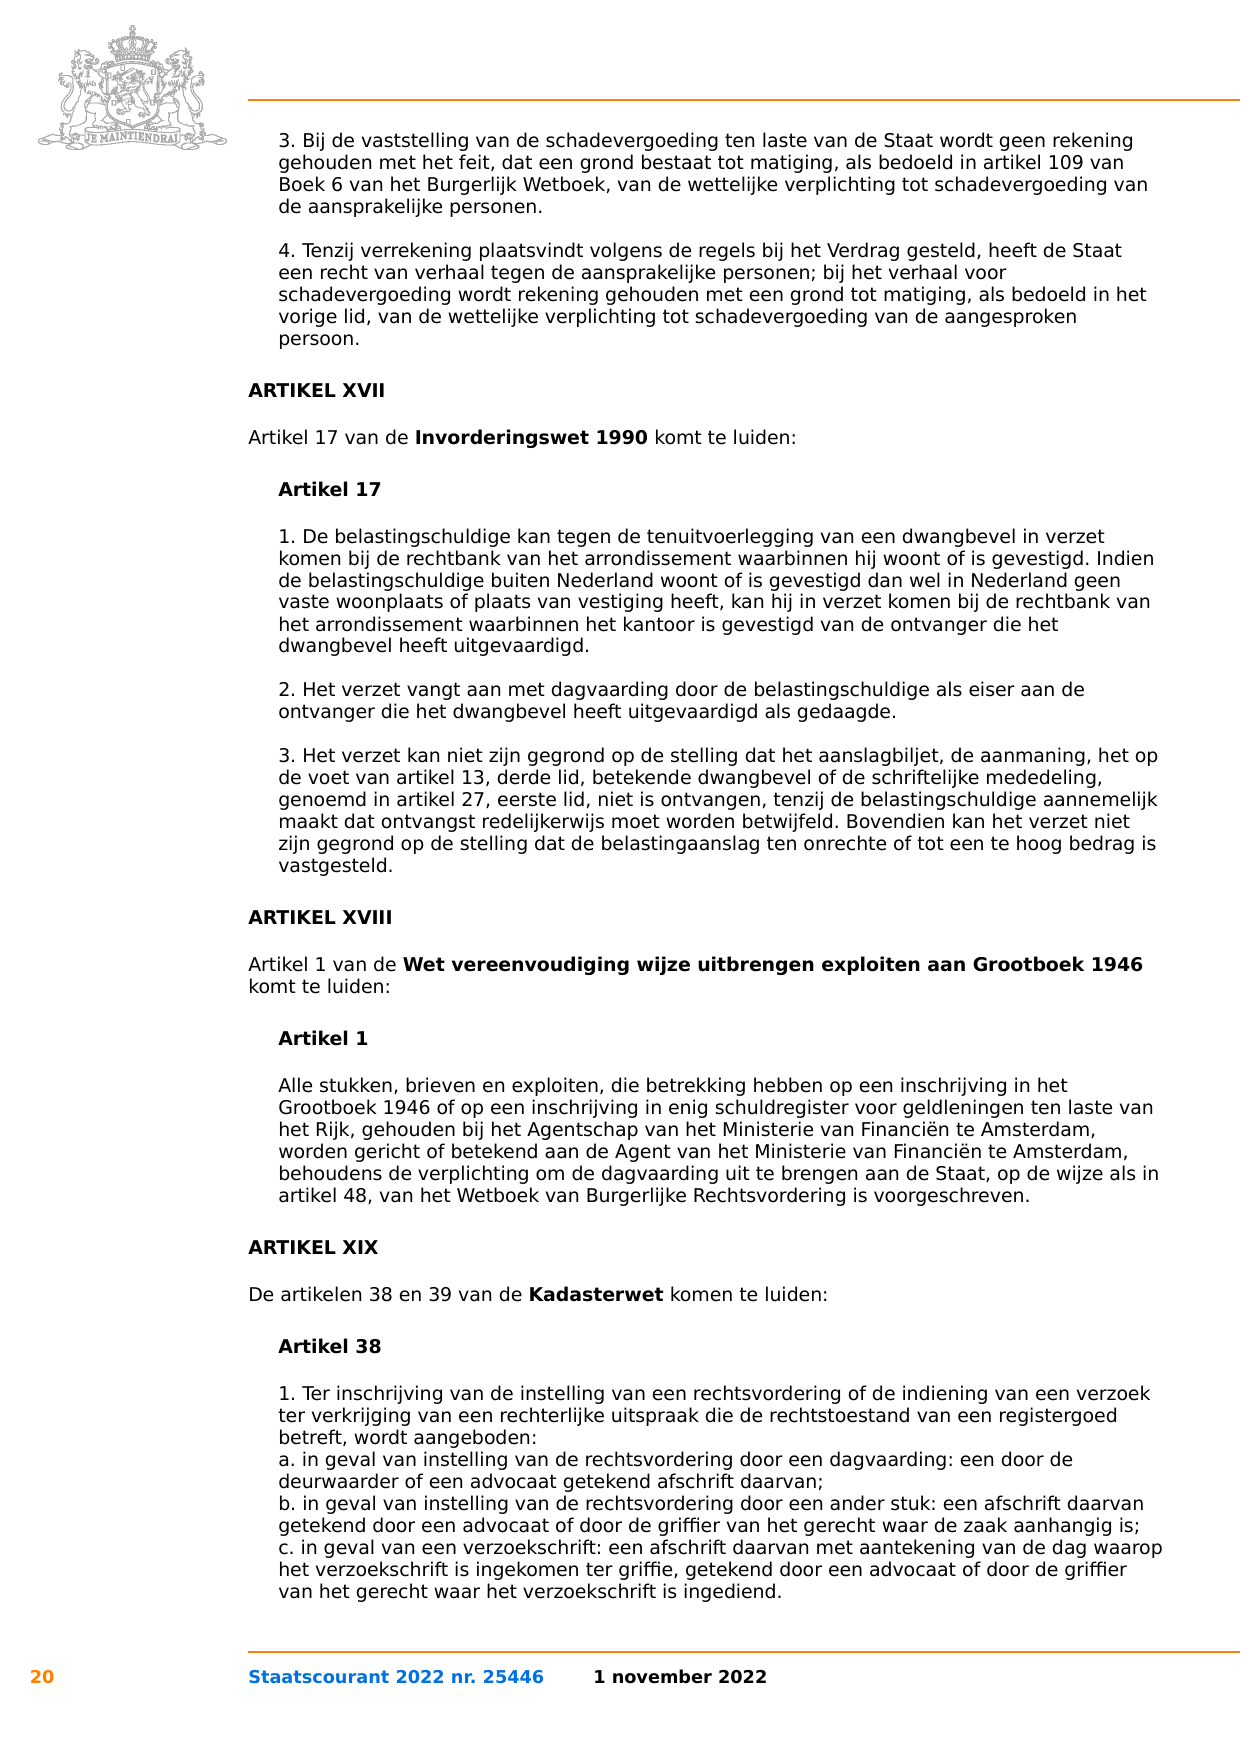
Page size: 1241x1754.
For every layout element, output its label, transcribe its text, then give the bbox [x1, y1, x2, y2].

text 3. Het verzet kan niet zijn gegrond op de stelling dat het aanslagbiljet, de aanmaning, het op de voet van artikel 13, derde lid, betekende dwangbevel of de schriftelijke mededeling, genoemd in artikel 27, eerste lid, niet is ontvangen, tenzij de belastingschuldige aannemelijk maakt dat ontvangst redelijkerwijs moet worden betwijfeld. Bovendien kan het verzet niet zijn gegrond op de stelling dat de belastingaanslag ten onrechte of tot een te hoog bedrag is vastgesteld. [278, 745, 1163, 877]
subtitle Artikel 1 [278, 1028, 1163, 1050]
text Alle stukken, brieven en exploiten, die betrekking hebben op een inschrijving in het Grootboek 1946 of op een inschrijving in enig schuldregister voor geldleningen ten laste van het Rijk, gehouden bij het Agentschap van het Ministerie van Financiën te Amsterdam, worden gericht of betekend aan de Agent van het Ministerie van Financiën te Amsterdam, behoudens de verplichting om de dagvaarding uit te brengen aan de Staat, op de wijze als in artikel 48, van het Wetboek van Burgerlijke Rechtsvordering is voorgeschreven. [278, 1075, 1163, 1207]
subtitle ARTIKEL XVII [248, 379, 1163, 402]
subtitle ARTIKEL XVIII [248, 907, 1163, 929]
subtitle ARTIKEL XIX [248, 1237, 1163, 1259]
subtitle Artikel 38 [278, 1336, 1163, 1358]
text 4. Tenzij verrekening plaatsvindt volgens de regels bij het Verdrag gesteld, heeft de Staat een recht van verhaal tegen de aansprakelijke personen; bij het verhaal voor schadevergoeding wordt rekening gehouden met een grond tot matiging, als bedoeld in het vorige lid, van de wettelijke verplichting tot schadevergoeding van de aangesproken persoon. [278, 240, 1163, 349]
text 3. Bij de vaststelling van de schadevergoeding ten laste van de Staat wordt geen rekening gehouden met het feit, dat een grond bestaat tot matiging, als bedoeld in artikel 109 van Boek 6 van het Burgerlijk Wetboek, van de wettelijke verplichting tot schadevergoeding van de aansprakelijke personen. [278, 130, 1163, 218]
text Artikel 1 van de Wet vereenvoudiging wijze uitbrengen exploiten aan Grootboek 1946 komt te luiden: [248, 954, 1163, 998]
text 1. Ter inschrijving van de instelling van een rechtsvordering of de indiening van een verzoek ter verkrijging van een rechterlijke uitspraak die de rechtstoestand van een registergoed betreft, wordt aangeboden: [278, 1383, 1163, 1449]
text Artikel 17 van de Invorderingswet 1990 komt te luiden: [248, 427, 1163, 448]
text De artikelen 38 en 39 van de Kadasterwet komen te luiden: [248, 1284, 1163, 1306]
subtitle Artikel 17 [278, 478, 1163, 501]
text a. in geval van instelling van de rechtsvordering door een dagvaarding: een door de deurwaarder of een advocaat getekend afschrift daarvan; [278, 1449, 1163, 1493]
text c. in geval van een verzoekschrift: een afschrift daarvan met aantekening van de dag waarop het verzoekschrift is ingekomen ter griffie, getekend door een advocaat of door de griffier van het gerecht waar het verzoekschrift is ingediend. [278, 1537, 1163, 1602]
text 1. De belastingschuldige kan tegen de tenuitvoerlegging van een dwangbevel in verzet komen bij de rechtbank van het arrondissement waarbinnen hij woont of is gevestigd. Indien de belastingschuldige buiten Nederland woont of is gevestigd dan wel in Nederland geen vaste woonplaats of plaats van vestiging heeft, kan hij in verzet komen bij de rechtbank van het arrondissement waarbinnen het kantoor is gevestigd van de ontvanger die het dwangbevel heeft uitgevaardigd. [278, 526, 1163, 657]
text 2. Het verzet vangt aan met dagvaarding door de belastingschuldige als eiser aan de ontvanger die het dwangbevel heeft uitgevaardigd als gedaagde. [278, 679, 1163, 723]
text b. in geval van instelling van de rechtsvordering door een ander stuk: een afschrift daarvan getekend door een advocaat of door de griffier van het gerecht waar de zaak aanhangig is; [278, 1493, 1163, 1537]
picture [38, 25, 227, 150]
